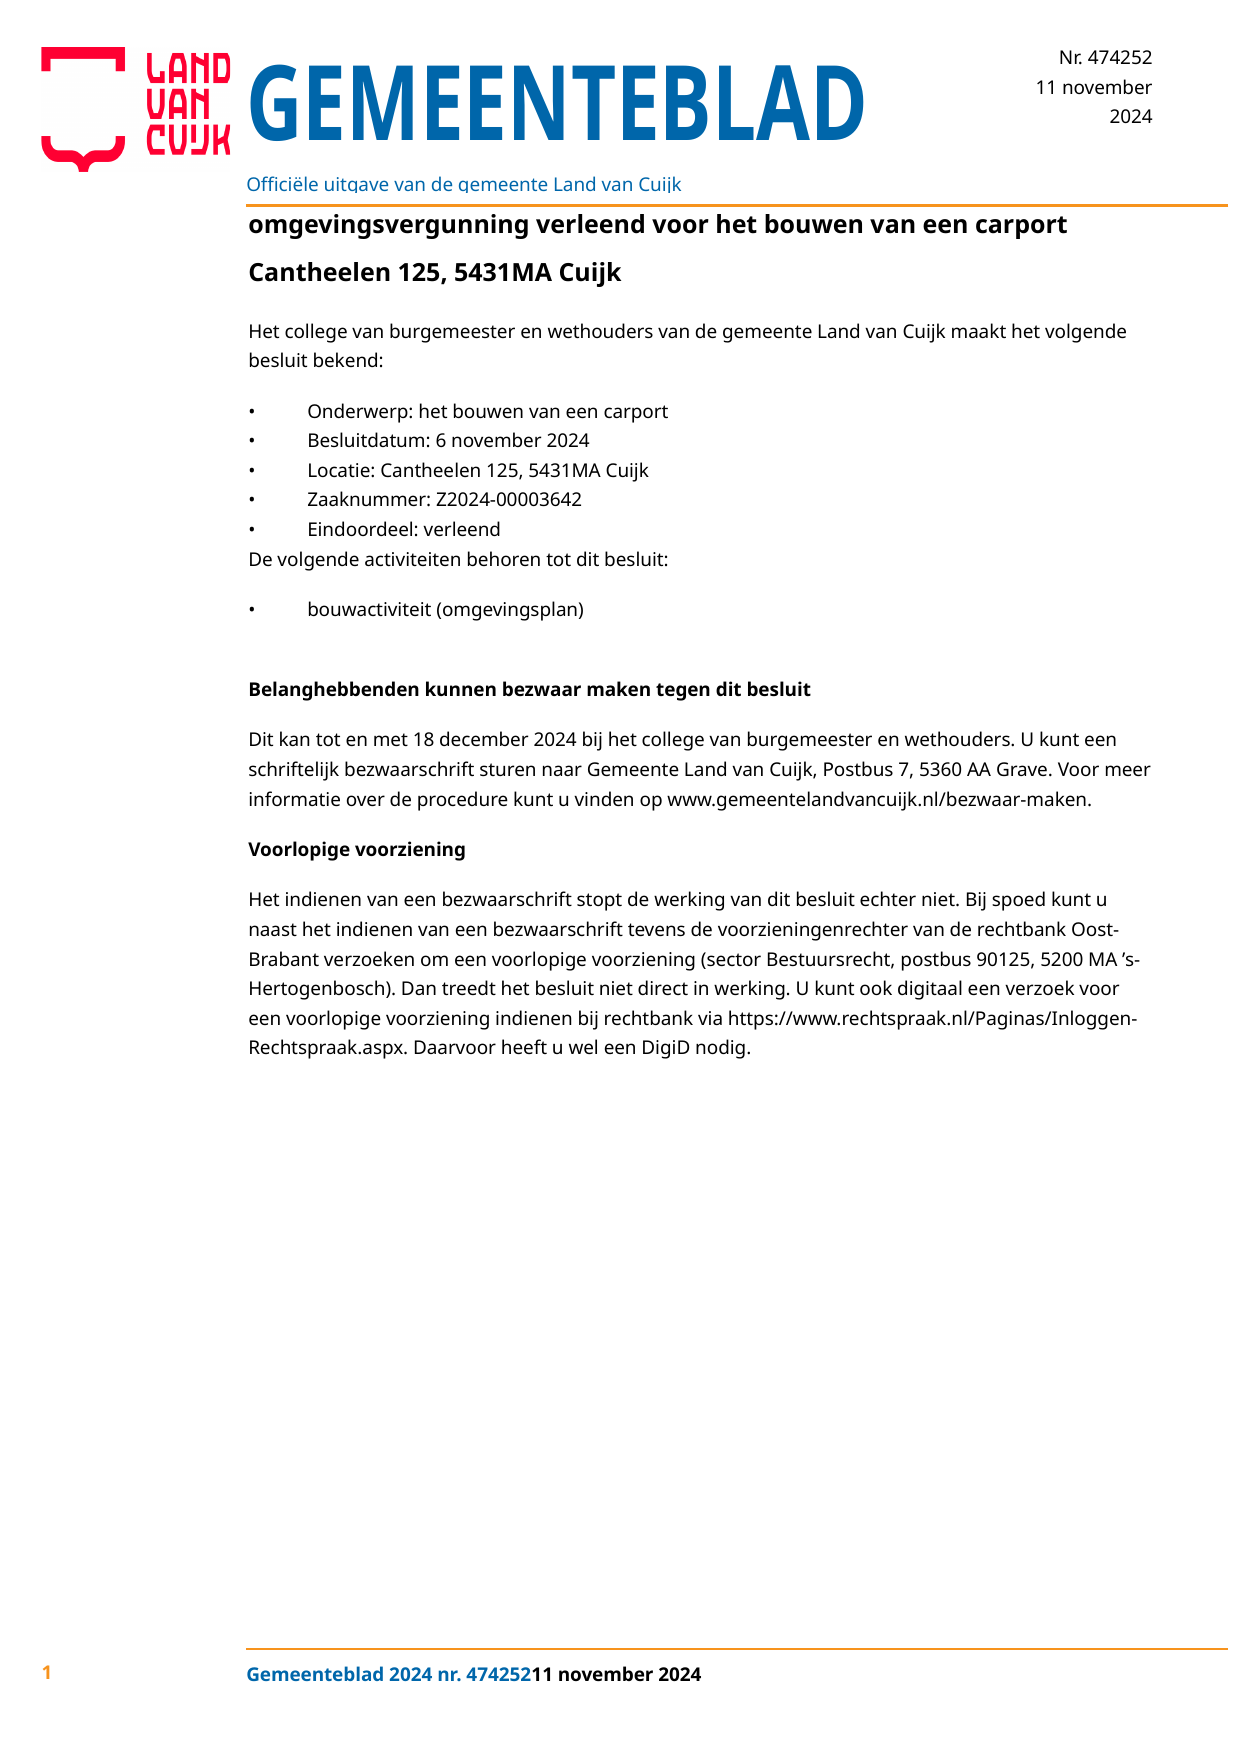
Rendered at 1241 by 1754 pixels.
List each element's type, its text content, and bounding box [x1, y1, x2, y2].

text Belanghebbenden kunnen bezwaar maken tegen dit besluit [248, 676, 1152, 702]
text Dit kan tot en met 18 december 2024 bij het college van burgemeester en wethouders. U kunt een schriftelijk bezwaarschrift sturen naar Gemeente Land van Cuijk, Postbus 7, 5360 AA Grave. Voor meer informatie over de procedure kunt u vinden op www.gemeentelandvancuijk.nl/bezwaar-maken. [248, 727, 1152, 812]
list Eindoordeel: verleend [248, 516, 1152, 542]
text Het college van burgemeester en wethouders van de gemeente Land van Cuijk maakt het volgende besluit bekend: [248, 318, 1152, 373]
list Zaaknummer: Z2024-00003642 [248, 487, 1152, 512]
list Onderwerp: het bouwen van een carport [248, 398, 1152, 424]
text Voorlopige voorziening [248, 836, 1152, 862]
list bouwactiviteit (omgevingsplan) [248, 596, 1152, 622]
text Het indienen van een bezwaarschrift stopt de werking van dit besluit echter niet. Bij spoed kunt u naast het indienen van een bezwaarschrift tevens de voorzieningenrechter van de rechtbank Oost-Brabant verzoeken om een voorlopige voorziening (sector Bestuursrecht, postbus 90125, 5200 MA ’s-Hertogenbosch). Dan treedt het besluit niet direct in werking. U kunt ook digitaal een verzoek voor een voorlopige voorziening indienen bij rechtbank via https://www.rechtspraak.nl/Paginas/Inloggen-Rechtspraak.aspx. Daarvoor heeft u wel een DigiD nodig. [248, 887, 1152, 1060]
picture [41, 47, 231, 172]
text omgevingsvergunning verleend voor het bouwen van een carport Cantheelen 125, 5431MA Cuijk [248, 207, 1152, 288]
text De volgende activiteiten behoren tot dit besluit: [248, 546, 1152, 572]
list Besluitdatum: 6 november 2024 [248, 427, 1152, 453]
list Locatie: Cantheelen 125, 5431MA Cuijk [248, 457, 1152, 483]
